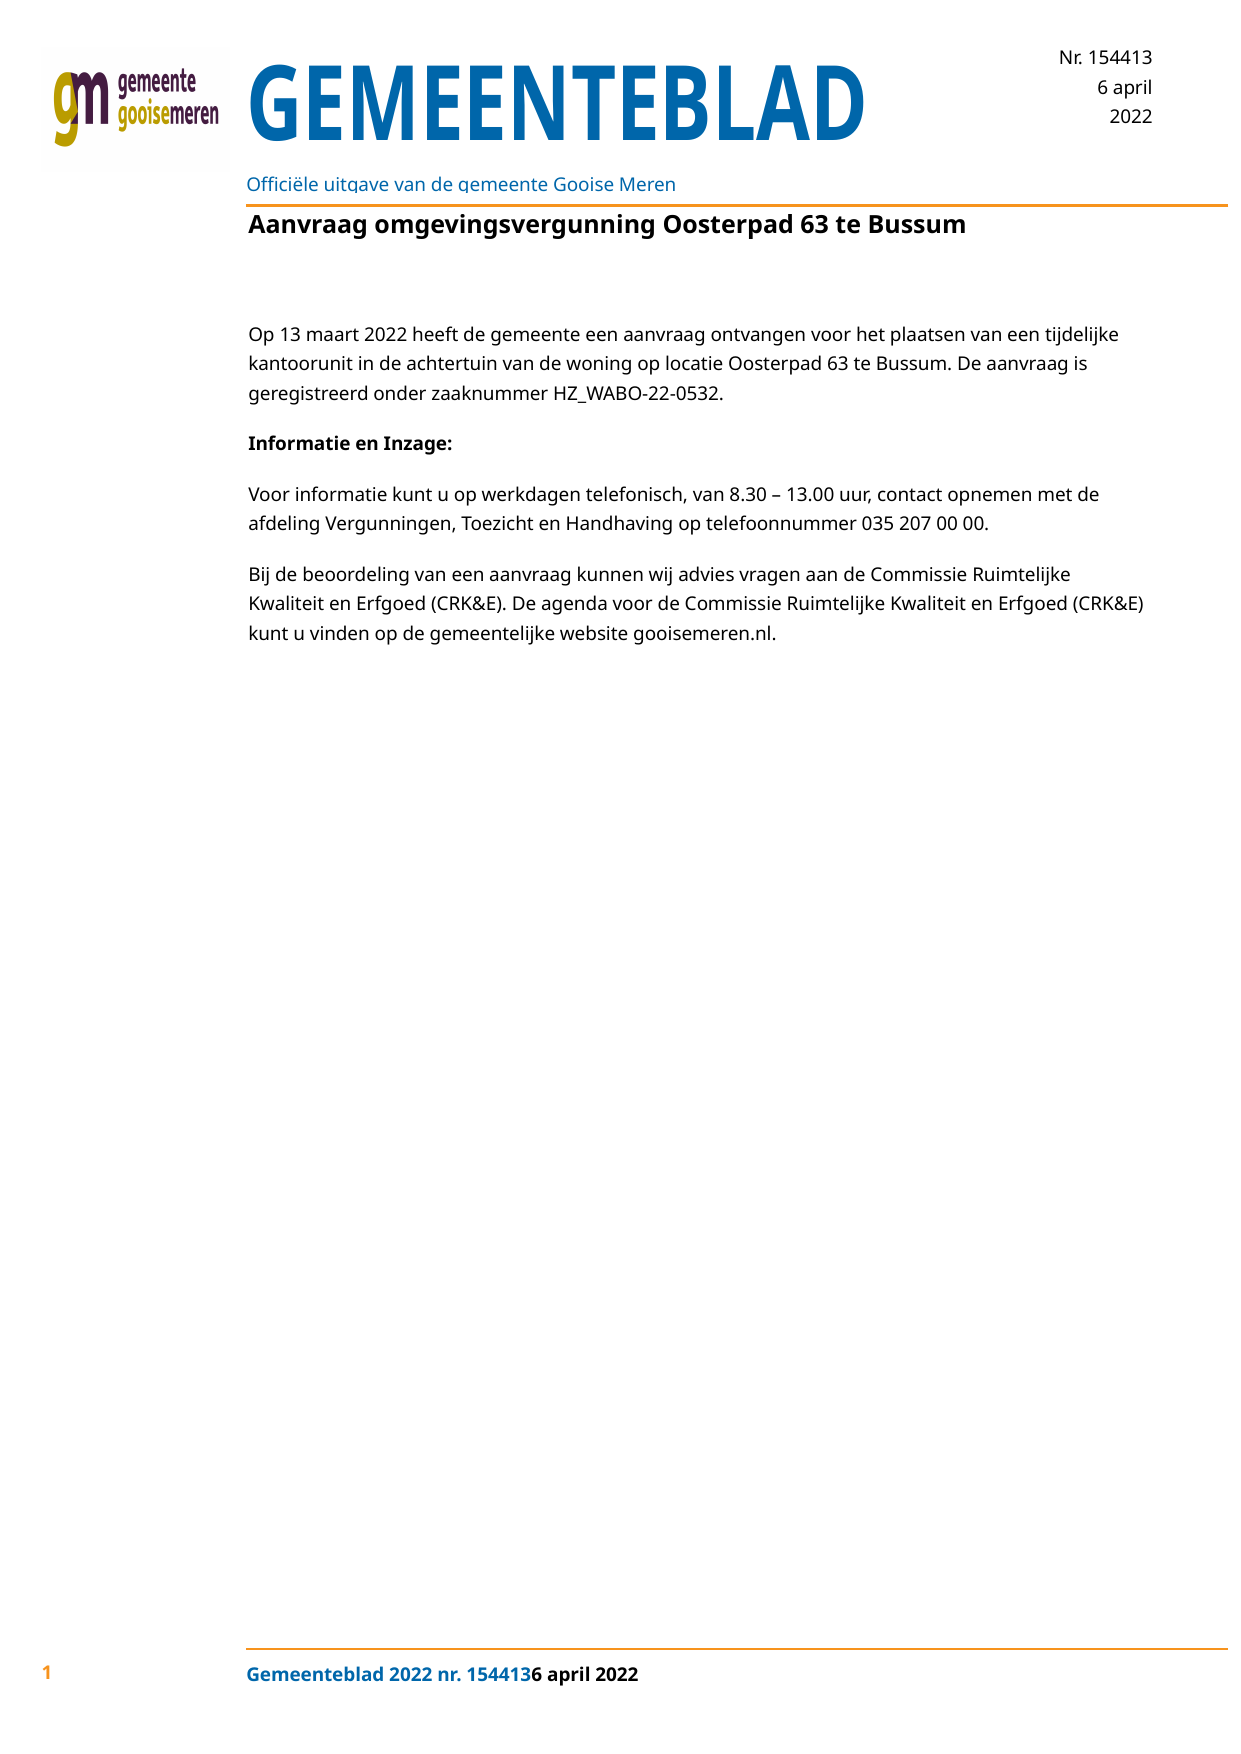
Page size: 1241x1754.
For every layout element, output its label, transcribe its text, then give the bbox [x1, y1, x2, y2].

text Op 13 maart 2022 heeft de gemeente een aanvraag ontvangen voor het plaatsen van een tijdelijke kantoorunit in de achtertuin van de woning op locatie Oosterpad 63 te Bussum. De aanvraag is geregistreerd onder zaaknummer HZ_WABO-22-0532. [248, 321, 1152, 406]
text Aanvraag omgevingsvergunning Oosterpad 63 te Bussum [248, 207, 1152, 241]
text Voor informatie kunt u op werkdagen telefonisch, van 8.30 – 13.00 uur, contact opnemen met de afdeling Vergunningen, Toezicht en Handhaving op telefoonnummer 035 207 00 00. [248, 481, 1152, 536]
text Informatie en Inzage: [248, 430, 1152, 456]
picture [41, 47, 231, 172]
text Bij de beoordeling van een aanvraag kunnen wij advies vragen aan de Commissie Ruimtelijke Kwaliteit en Erfgoed (CRK&E). De agenda voor de Commissie Ruimtelijke Kwaliteit en Erfgoed (CRK&E) kunt u vinden op de gemeentelijke website gooisemeren.nl. [248, 561, 1152, 646]
